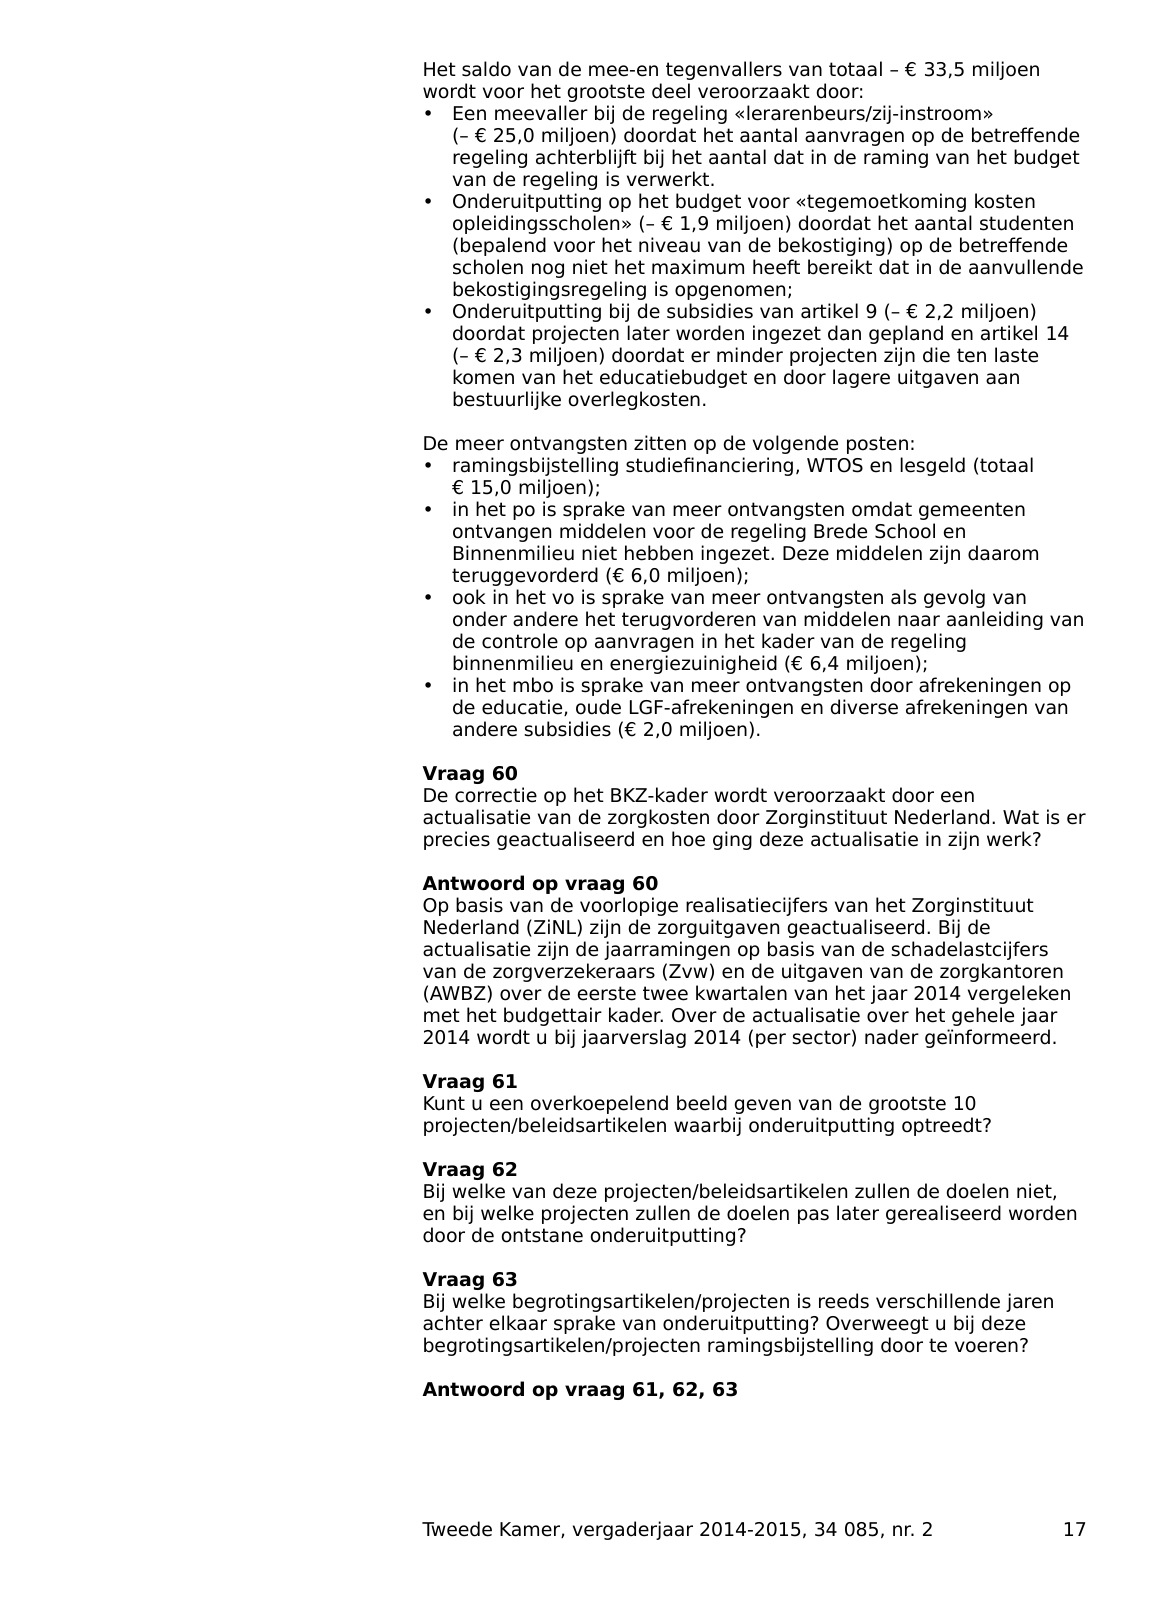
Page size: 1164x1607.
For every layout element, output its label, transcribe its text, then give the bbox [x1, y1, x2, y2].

text Het saldo van de mee-en tegenvallers van totaal – € 33,5 miljoen wordt voor het grootste deel veroorzaakt door: [422, 59, 1087, 103]
text • ook in het vo is sprake van meer ontvangsten als gevolg van onder andere het terugvorderen van middelen naar aanleiding van de controle op aanvragen in het kader van de regeling binnenmilieu en energiezuinigheid (€ 6,4 miljoen); [422, 587, 1087, 675]
text • in het mbo is sprake van meer ontvangsten door afrekeningen op de educatie, oude LGF-afrekeningen en diverse afrekeningen van andere subsidies (€ 2,0 miljoen). [422, 675, 1087, 741]
text De correctie op het BKZ-kader wordt veroorzaakt door een actualisatie van de zorgkosten door Zorginstituut Nederland. Wat is er precies geactualiseerd en hoe ging deze actualisatie in zijn werk? [422, 785, 1087, 851]
text Bij welke begrotingsartikelen/projecten is reeds verschillende jaren achter elkaar sprake van onderuitputting? Overweegt u bij deze begrotingsartikelen/projecten ramingsbijstelling door te voeren? [422, 1291, 1087, 1357]
text Antwoord op vraag 61, 62, 63 [422, 1379, 1087, 1401]
text De meer ontvangsten zitten op de volgende posten: [422, 433, 1087, 455]
text Antwoord op vraag 60 [422, 873, 1087, 895]
text • ramingsbijstelling studiefinanciering, WTOS en lesgeld (totaal € 15,0 miljoen); [422, 455, 1087, 499]
text Vraag 60 [422, 763, 1087, 785]
text • in het po is sprake van meer ontvangsten omdat gemeenten ontvangen middelen voor de regeling Brede School en Binnenmilieu niet hebben ingezet. Deze middelen zijn daarom teruggevorderd (€ 6,0 miljoen); [422, 499, 1087, 587]
text Vraag 61 [422, 1071, 1087, 1093]
text • Onderuitputting bij de subsidies van artikel 9 (– € 2,2 miljoen) doordat projecten later worden ingezet dan gepland en artikel 14 (– € 2,3 miljoen) doordat er minder projecten zijn die ten laste komen van het educatiebudget en door lagere uitgaven aan bestuurlijke overlegkosten. [422, 301, 1087, 411]
text Vraag 62 [422, 1159, 1087, 1181]
text • Onderuitputting op het budget voor «tegemoetkoming kosten opleidingsscholen» (– € 1,9 miljoen) doordat het aantal studenten (bepalend voor het niveau van de bekostiging) op de betreffende scholen nog niet het maximum heeft bereikt dat in de aanvullende bekostigingsregeling is opgenomen; [422, 191, 1087, 301]
text Bij welke van deze projecten/beleidsartikelen zullen de doelen niet, en bij welke projecten zullen de doelen pas later gerealiseerd worden door de ontstane onderuitputting? [422, 1181, 1087, 1247]
text Op basis van de voorlopige realisatiecijfers van het Zorginstituut Nederland (ZiNL) zijn de zorguitgaven geactualiseerd. Bij de actualisatie zijn de jaarramingen op basis van de schadelastcijfers van de zorgverzekeraars (Zvw) en de uitgaven van de zorgkantoren (AWBZ) over de eerste twee kwartalen van het jaar 2014 vergeleken met het budgettair kader. Over de actualisatie over het gehele jaar 2014 wordt u bij jaarverslag 2014 (per sector) nader geïnformeerd. [422, 895, 1087, 1049]
text Kunt u een overkoepelend beeld geven van de grootste 10 projecten/beleidsartikelen waarbij onderuitputting optreedt? [422, 1093, 1087, 1137]
text • Een meevaller bij de regeling «lerarenbeurs/zij-instroom» (– € 25,0 miljoen) doordat het aantal aanvragen op de betreffende regeling achterblijft bij het aantal dat in de raming van het budget van de regeling is verwerkt. [422, 103, 1087, 191]
text Vraag 63 [422, 1269, 1087, 1291]
